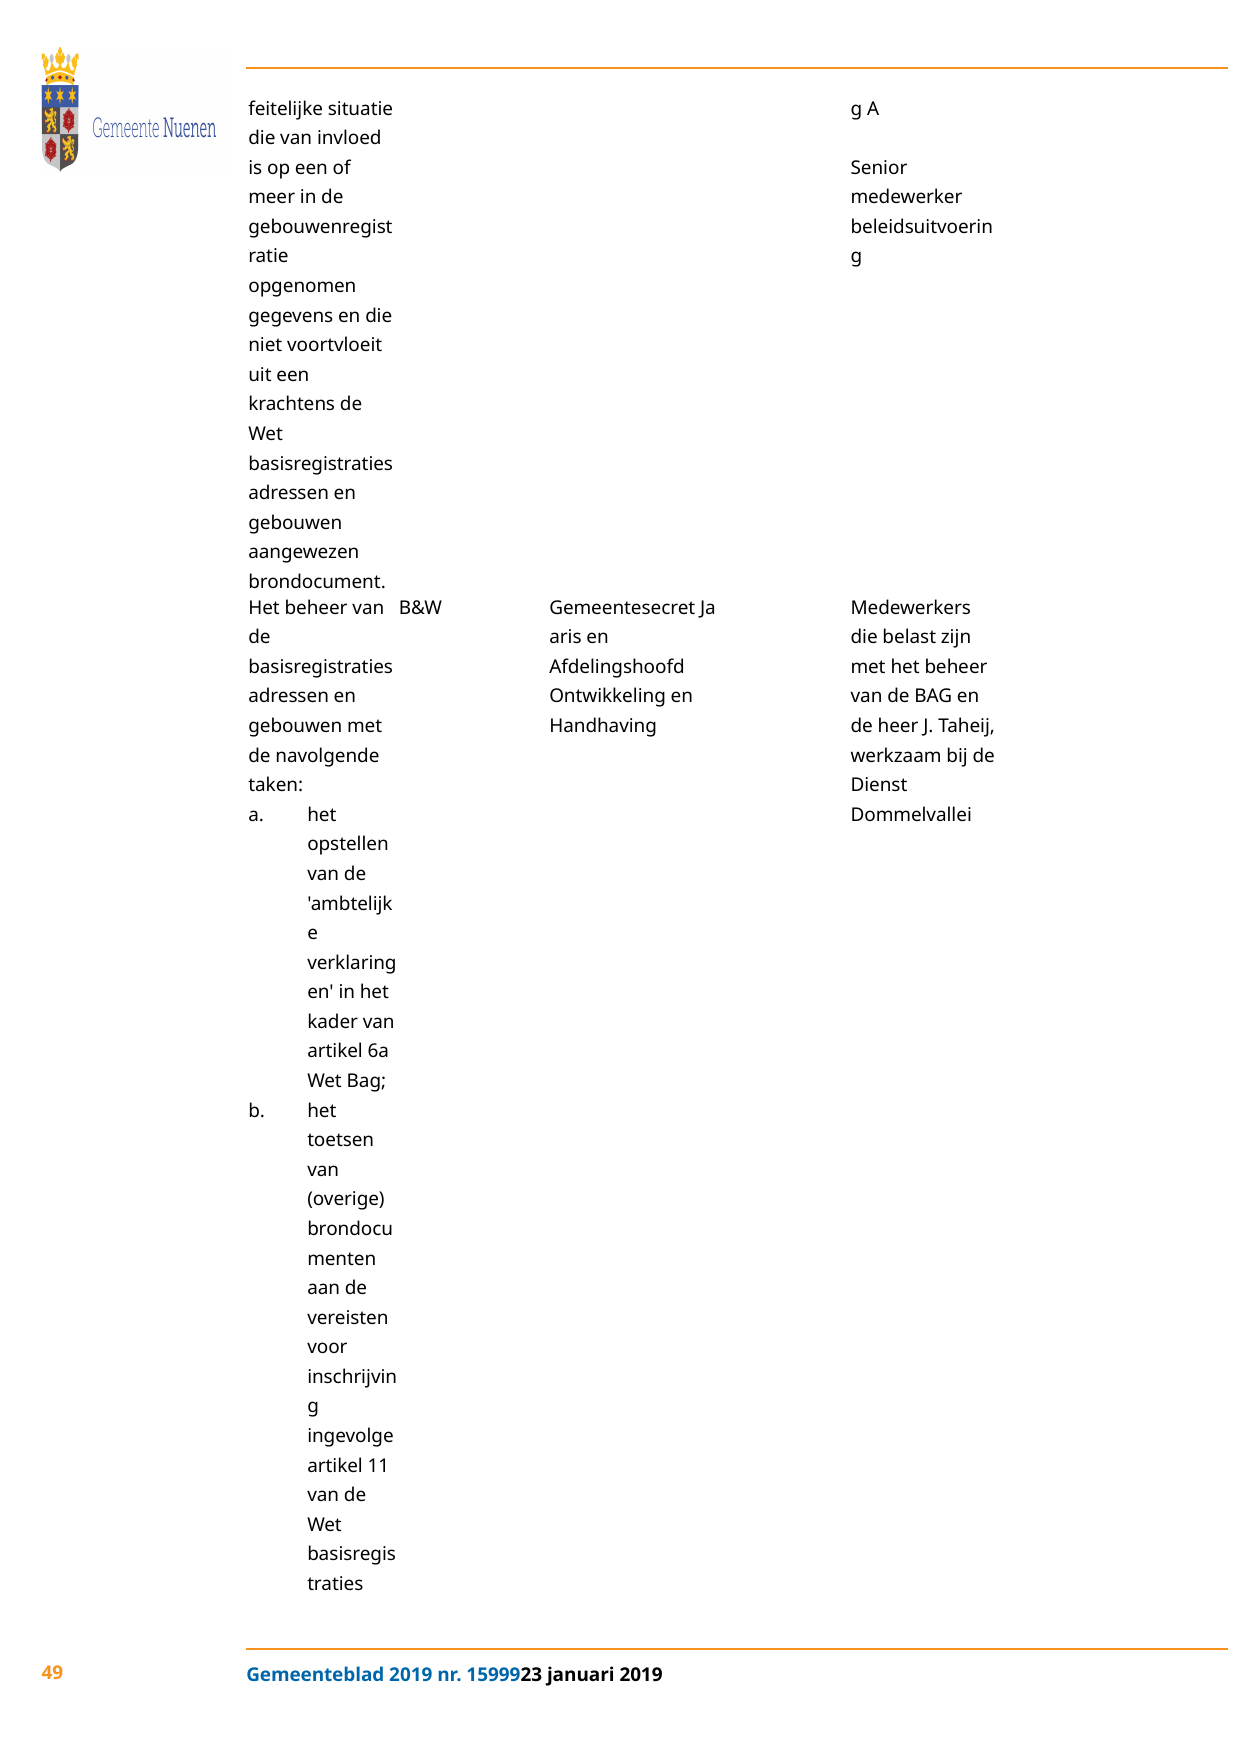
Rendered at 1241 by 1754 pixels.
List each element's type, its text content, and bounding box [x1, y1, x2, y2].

table_cell feitelijke situatie die van invloed is op een of meer in de gebouwenregistratie opgenomen gegevens en die niet voortvloeit uit een krachtens de Wet basisregistraties adressen en gebouwen aangewezen brondocument. [248, 95, 398, 594]
table_cell Het beheer van de basisregistraties adressen en gebouwen met de navolgende taken: het opstellen van de 'ambtelijke verklaringen' in het kader van artikel 6a Wet Bag; het toetsen van (overige) brondocumenten aan de vereisten voor inschrijving ingevolge artikel 11 van de Wet basisregistraties [248, 594, 398, 1596]
table_cell [399, 95, 549, 594]
picture [41, 47, 231, 172]
table_cell [1001, 594, 1152, 1596]
table_cell [700, 95, 850, 594]
table_cell Gemeentesecretaris en Afdelingshoofd Ontwikkeling en Handhaving [549, 594, 700, 1596]
table_cell [549, 95, 700, 594]
table_cell Medewerkers die belast zijn met het beheer van de BAG en de heer J. Taheij, werkzaam bij de Dienst Dommelvallei [850, 594, 1001, 1596]
table_cell Ja [700, 594, 850, 1596]
table_cell [1001, 95, 1152, 594]
table_cell g A Senior medewerker beleidsuitvoering [850, 95, 1001, 594]
table_cell B&W [399, 594, 549, 1596]
